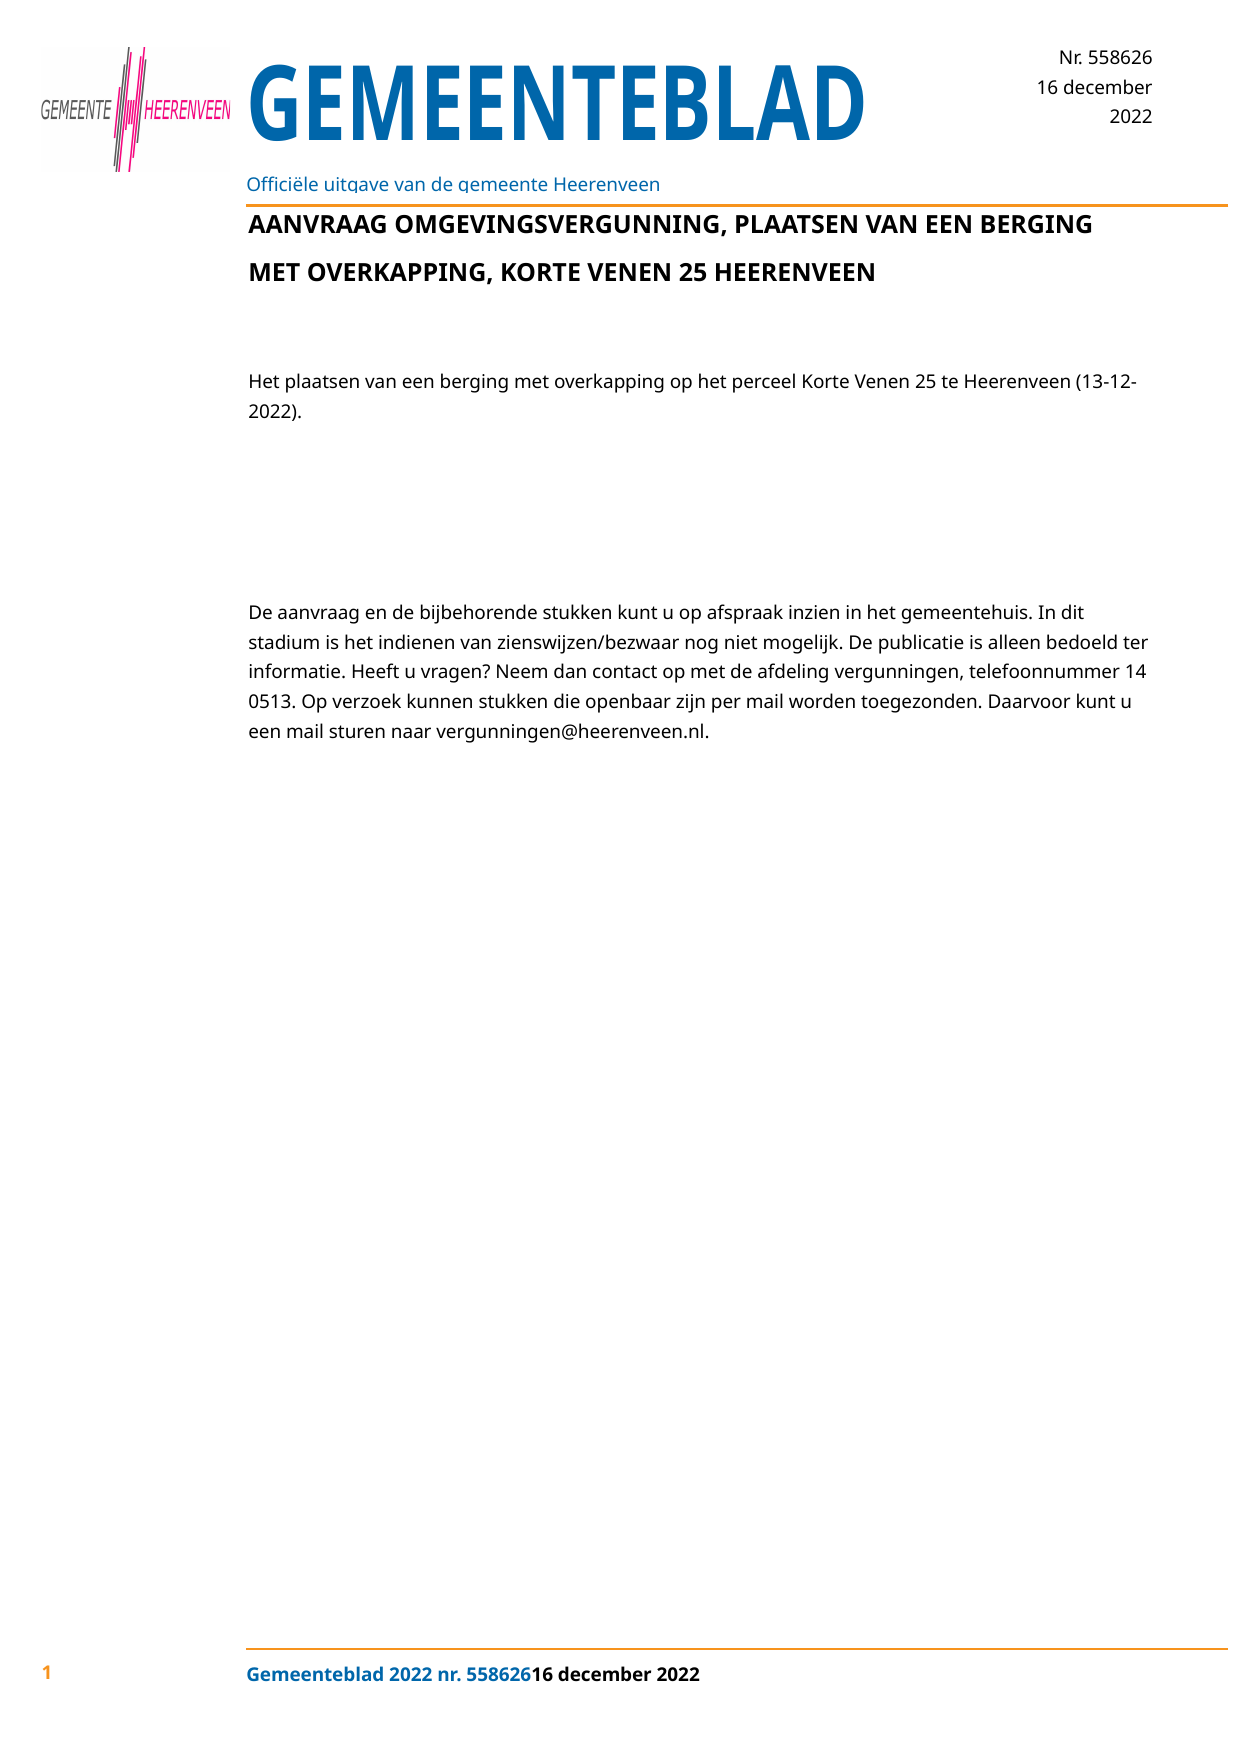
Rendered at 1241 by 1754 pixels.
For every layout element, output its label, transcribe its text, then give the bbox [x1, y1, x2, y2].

picture [41, 47, 231, 172]
text De aanvraag en de bijbehorende stukken kunt u op afspraak inzien in het gemeentehuis. In dit stadium is het indienen van zienswijzen/bezwaar nog niet mogelijk. De publicatie is alleen bedoeld ter informatie. Heeft u vragen? Neem dan contact op met de afdeling vergunningen, telefoonnummer 14 0513. Op verzoek kunnen stukken die openbaar zijn per mail worden toegezonden. Daarvoor kunt u een mail sturen naar vergunningen@heerenveen.nl. [248, 599, 1152, 744]
text AANVRAAG OMGEVINGSVERGUNNING, PLAATSEN VAN EEN BERGING MET OVERKAPPING, KORTE VENEN 25 HEERENVEEN [248, 207, 1152, 288]
text Het plaatsen van een berging met overkapping op het perceel Korte Venen 25 te Heerenveen (13-12-2022). [248, 368, 1152, 424]
